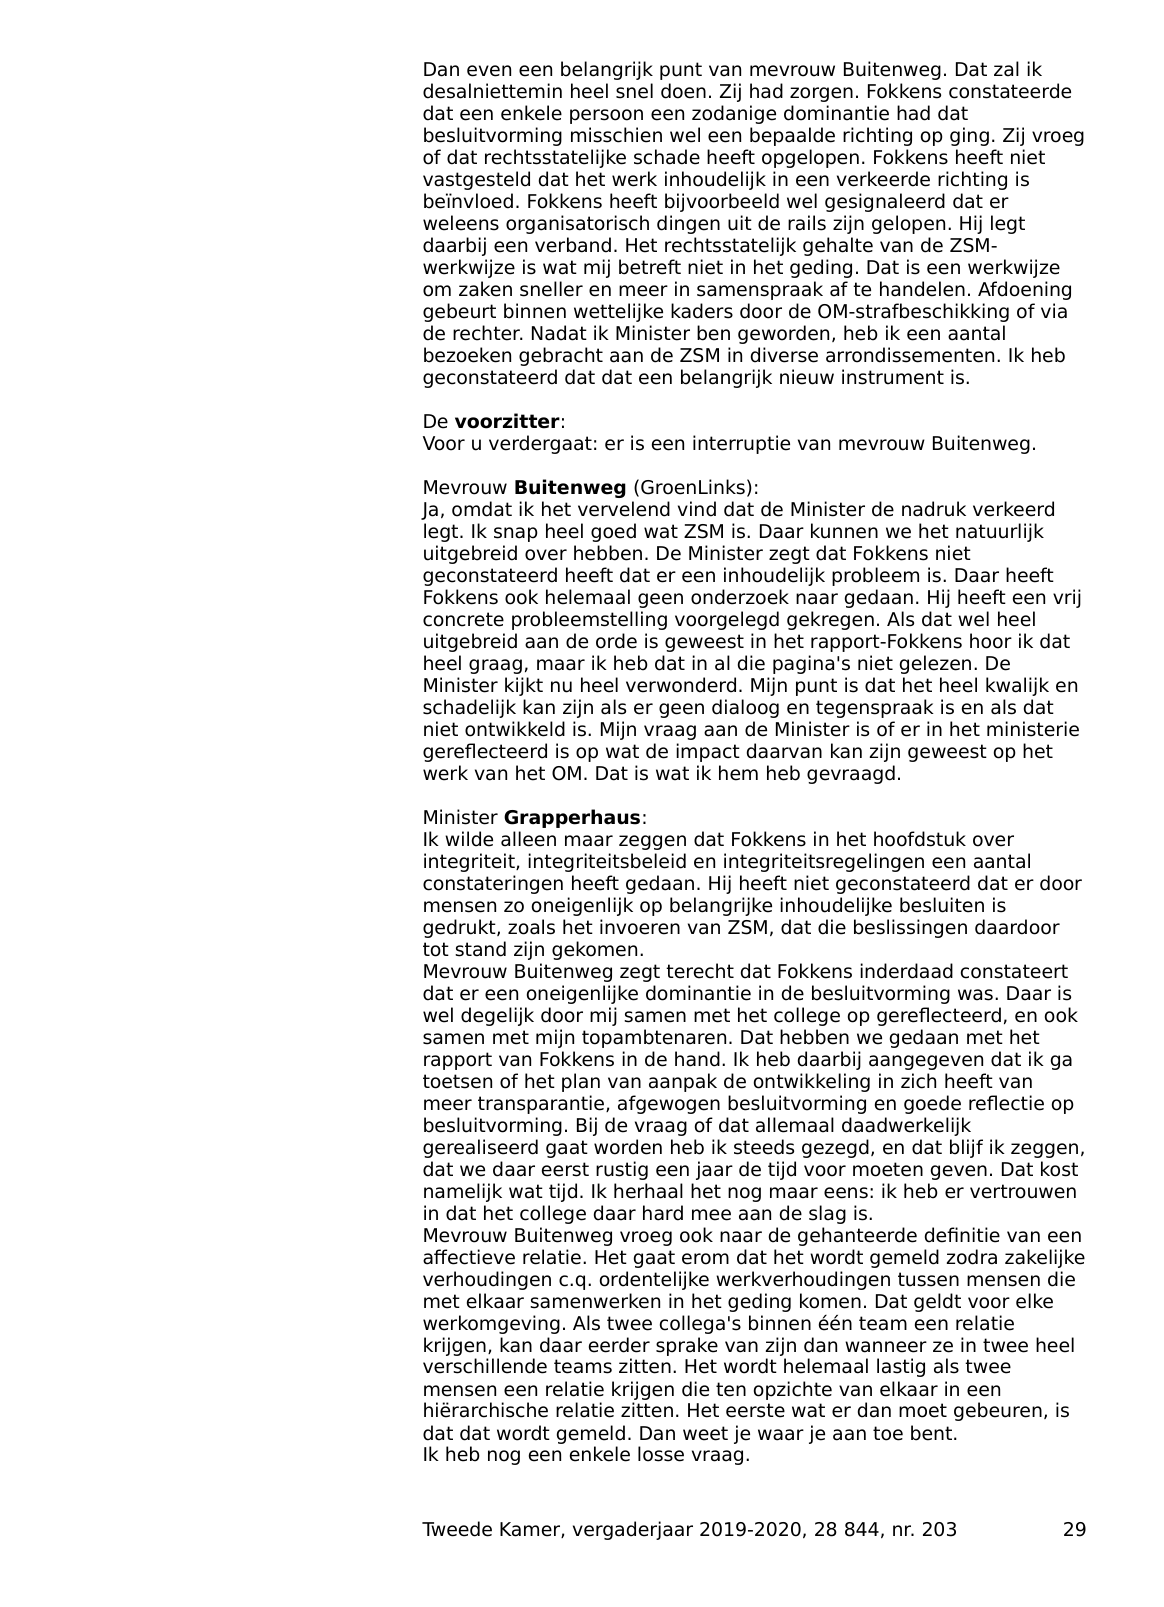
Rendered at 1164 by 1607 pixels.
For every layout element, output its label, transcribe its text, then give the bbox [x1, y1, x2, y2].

text Mevrouw Buitenweg (GroenLinks): [422, 477, 1087, 499]
text Ik wilde alleen maar zeggen dat Fokkens in het hoofdstuk over integriteit, integriteitsbeleid en integriteitsregelingen een aantal constateringen heeft gedaan. Hij heeft niet geconstateerd dat er door mensen zo oneigenlijk op belangrijke inhoudelijke besluiten is gedrukt, zoals het invoeren van ZSM, dat die beslissingen daardoor tot stand zijn gekomen. [422, 829, 1087, 961]
text De voorzitter: [422, 411, 1087, 433]
text Mevrouw Buitenweg zegt terecht dat Fokkens inderdaad constateert dat er een oneigenlijke dominantie in de besluitvorming was. Daar is wel degelijk door mij samen met het college op gereflecteerd, en ook samen met mijn topambtenaren. Dat hebben we gedaan met het rapport van Fokkens in de hand. Ik heb daarbij aangegeven dat ik ga toetsen of het plan van aanpak de ontwikkeling in zich heeft van meer transparantie, afgewogen besluitvorming en goede reflectie op besluitvorming. Bij de vraag of dat allemaal daadwerkelijk gerealiseerd gaat worden heb ik steeds gezegd, en dat blijf ik zeggen, dat we daar eerst rustig een jaar de tijd voor moeten geven. Dat kost namelijk wat tijd. Ik herhaal het nog maar eens: ik heb er vertrouwen in dat het college daar hard mee aan de slag is. [422, 961, 1087, 1224]
text Mevrouw Buitenweg vroeg ook naar de gehanteerde definitie van een affectieve relatie. Het gaat erom dat het wordt gemeld zodra zakelijke verhoudingen c.q. ordentelijke werkverhoudingen tussen mensen die met elkaar samenwerken in het geding komen. Dat geldt voor elke werkomgeving. Als twee collega's binnen één team een relatie krijgen, kan daar eerder sprake van zijn dan wanneer ze in twee heel verschillende teams zitten. Het wordt helemaal lastig als twee mensen een relatie krijgen die ten opzichte van elkaar in een hiërarchische relatie zitten. Het eerste wat er dan moet gebeuren, is dat dat wordt gemeld. Dan weet je waar je aan toe bent. [422, 1224, 1087, 1444]
text Voor u verdergaat: er is een interruptie van mevrouw Buitenweg. [422, 433, 1087, 455]
text Minister Grapperhaus: [422, 807, 1087, 829]
text Dan even een belangrijk punt van mevrouw Buitenweg. Dat zal ik desalniettemin heel snel doen. Zij had zorgen. Fokkens constateerde dat een enkele persoon een zodanige dominantie had dat besluitvorming misschien wel een bepaalde richting op ging. Zij vroeg of dat rechtsstatelijke schade heeft opgelopen. Fokkens heeft niet vastgesteld dat het werk inhoudelijk in een verkeerde richting is beïnvloed. Fokkens heeft bijvoorbeeld wel gesignaleerd dat er weleens organisatorisch dingen uit de rails zijn gelopen. Hij legt daarbij een verband. Het rechtsstatelijk gehalte van de ZSM-werkwijze is wat mij betreft niet in het geding. Dat is een werkwijze om zaken sneller en meer in samenspraak af te handelen. Afdoening gebeurt binnen wettelijke kaders door de OM-strafbeschikking of via de rechter. Nadat ik Minister ben geworden, heb ik een aantal bezoeken gebracht aan de ZSM in diverse arrondissementen. Ik heb geconstateerd dat dat een belangrijk nieuw instrument is. [422, 59, 1087, 389]
text Ja, omdat ik het vervelend vind dat de Minister de nadruk verkeerd legt. Ik snap heel goed wat ZSM is. Daar kunnen we het natuurlijk uitgebreid over hebben. De Minister zegt dat Fokkens niet geconstateerd heeft dat er een inhoudelijk probleem is. Daar heeft Fokkens ook helemaal geen onderzoek naar gedaan. Hij heeft een vrij concrete probleemstelling voorgelegd gekregen. Als dat wel heel uitgebreid aan de orde is geweest in het rapport-Fokkens hoor ik dat heel graag, maar ik heb dat in al die pagina's niet gelezen. De Minister kijkt nu heel verwonderd. Mijn punt is dat het heel kwalijk en schadelijk kan zijn als er geen dialoog en tegenspraak is en als dat niet ontwikkeld is. Mijn vraag aan de Minister is of er in het ministerie gereflecteerd is op wat de impact daarvan kan zijn geweest op het werk van het OM. Dat is wat ik hem heb gevraagd. [422, 499, 1087, 785]
text Ik heb nog een enkele losse vraag. [422, 1444, 1087, 1466]
